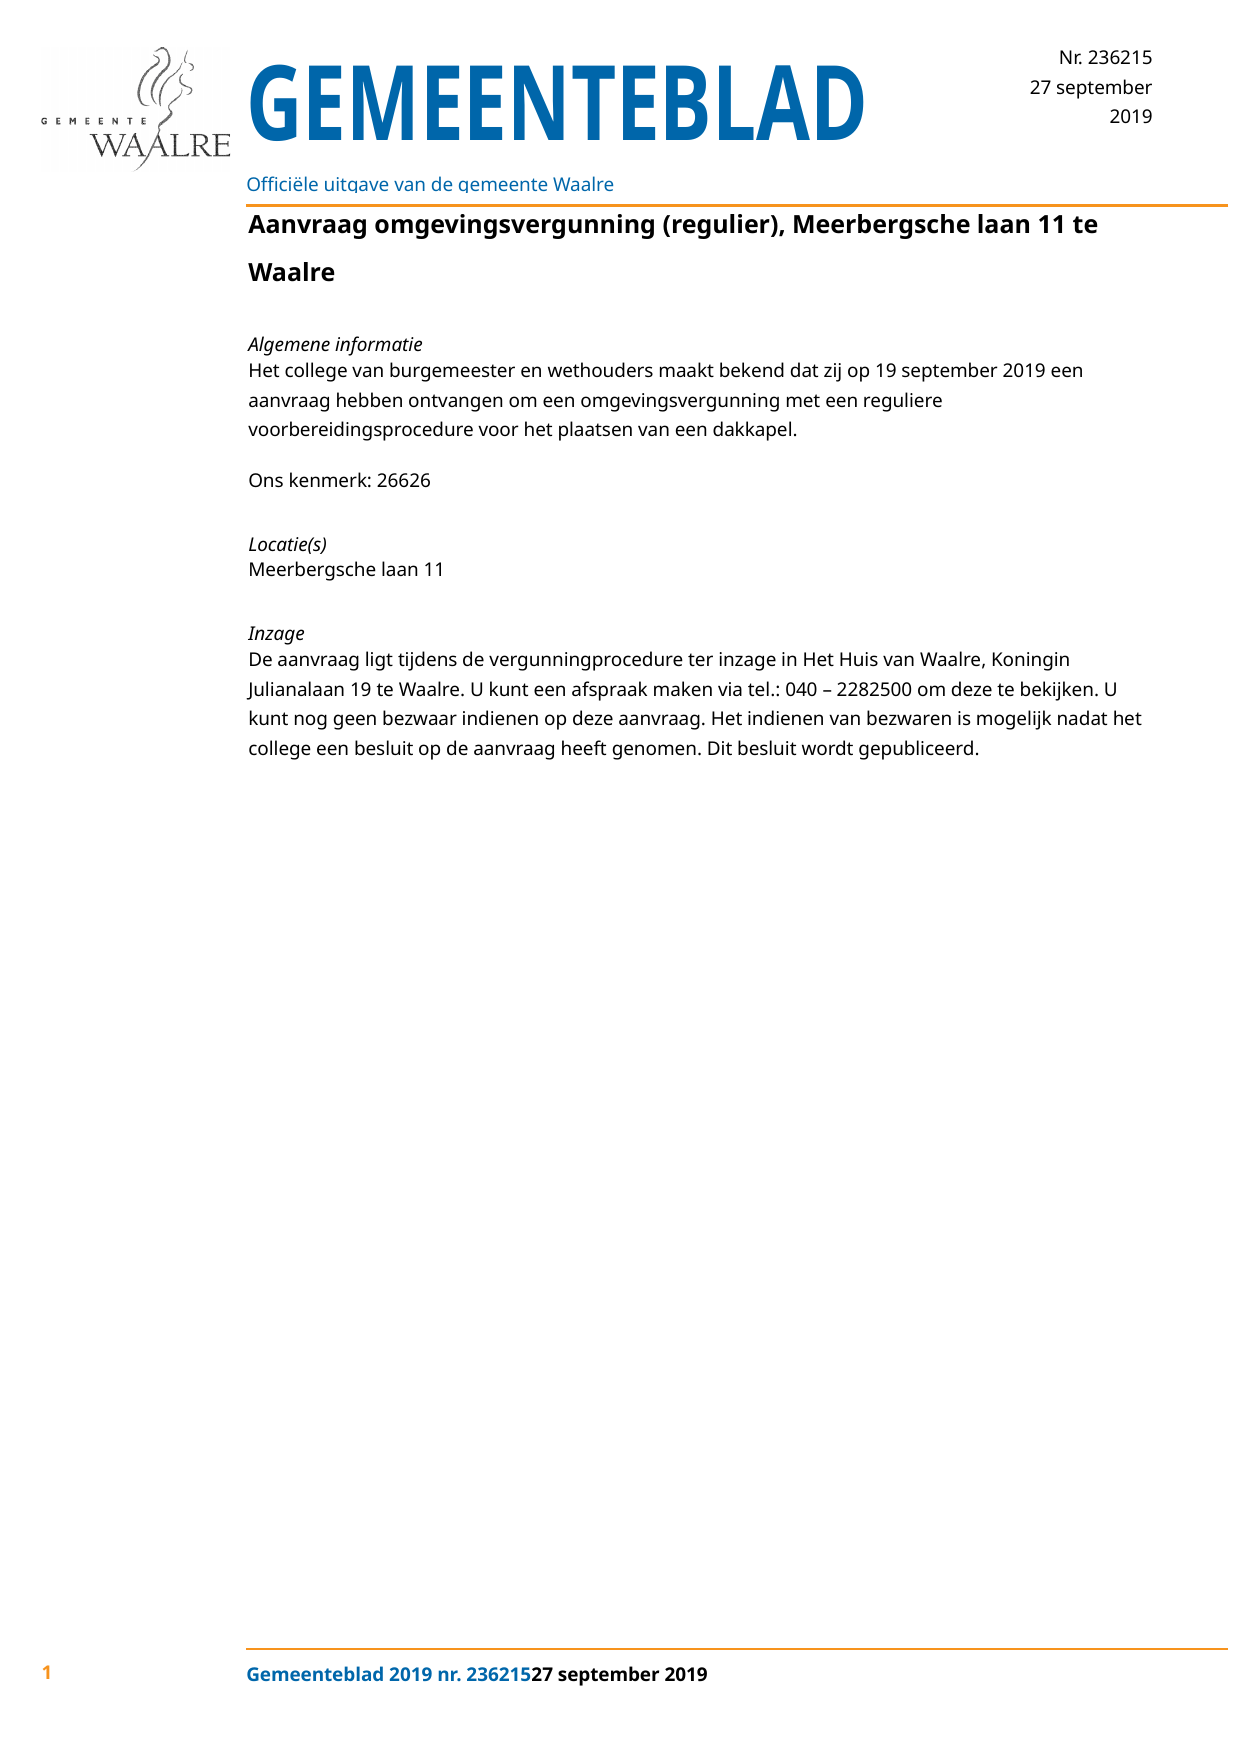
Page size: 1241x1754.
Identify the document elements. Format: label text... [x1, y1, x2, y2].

text Inzage [248, 620, 1152, 646]
text Meerbergsche laan 11 [248, 556, 1152, 582]
text Aanvraag omgevingsvergunning (regulier), Meerbergsche laan 11 te Waalre [248, 207, 1152, 288]
text Ons kenmerk: 26626 [248, 467, 1152, 492]
picture [41, 47, 231, 172]
text Locatie(s) [248, 531, 1152, 556]
text Algemene informatie [248, 331, 1152, 357]
text Het college van burgemeester en wethouders maakt bekend dat zij op 19 september 2019 een aanvraag hebben ontvangen om een omgevingsvergunning met een reguliere voorbereidingsprocedure voor het plaatsen van een dakkapel. [248, 357, 1152, 442]
text De aanvraag ligt tijdens de vergunningprocedure ter inzage in Het Huis van Waalre, Koningin Julianalaan 19 te Waalre. U kunt een afspraak maken via tel.: 040 – 2282500 om deze te bekijken. U kunt nog geen bezwaar indienen op deze aanvraag. Het indienen van bezwaren is mogelijk nadat het college een besluit op de aanvraag heeft genomen. Dit besluit wordt gepubliceerd. [248, 646, 1152, 761]
